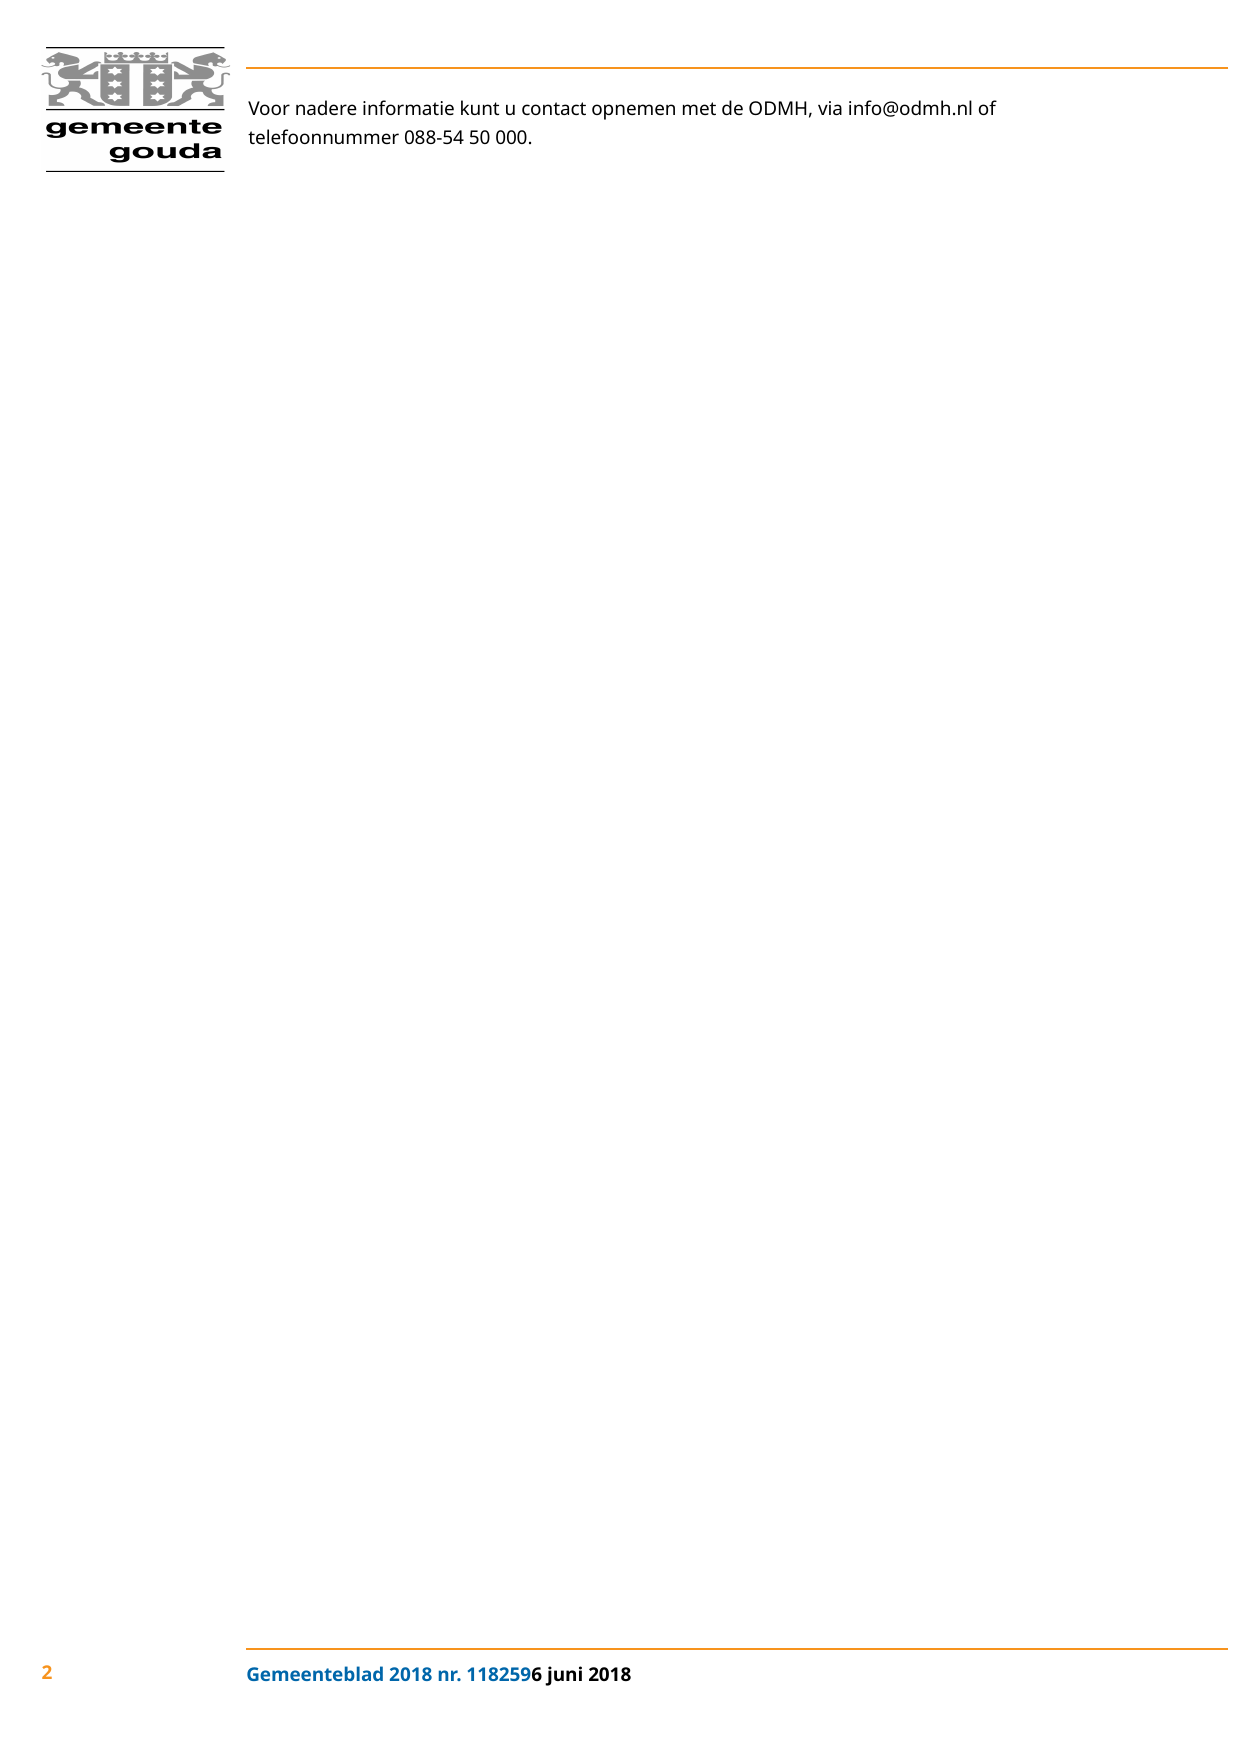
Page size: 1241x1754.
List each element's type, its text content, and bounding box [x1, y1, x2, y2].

picture [41, 47, 231, 172]
text Voor nadere informatie kunt u contact opnemen met de ODMH, via info@odmh.nl of telefoonnummer 088-54 50 000. [248, 95, 1152, 150]
